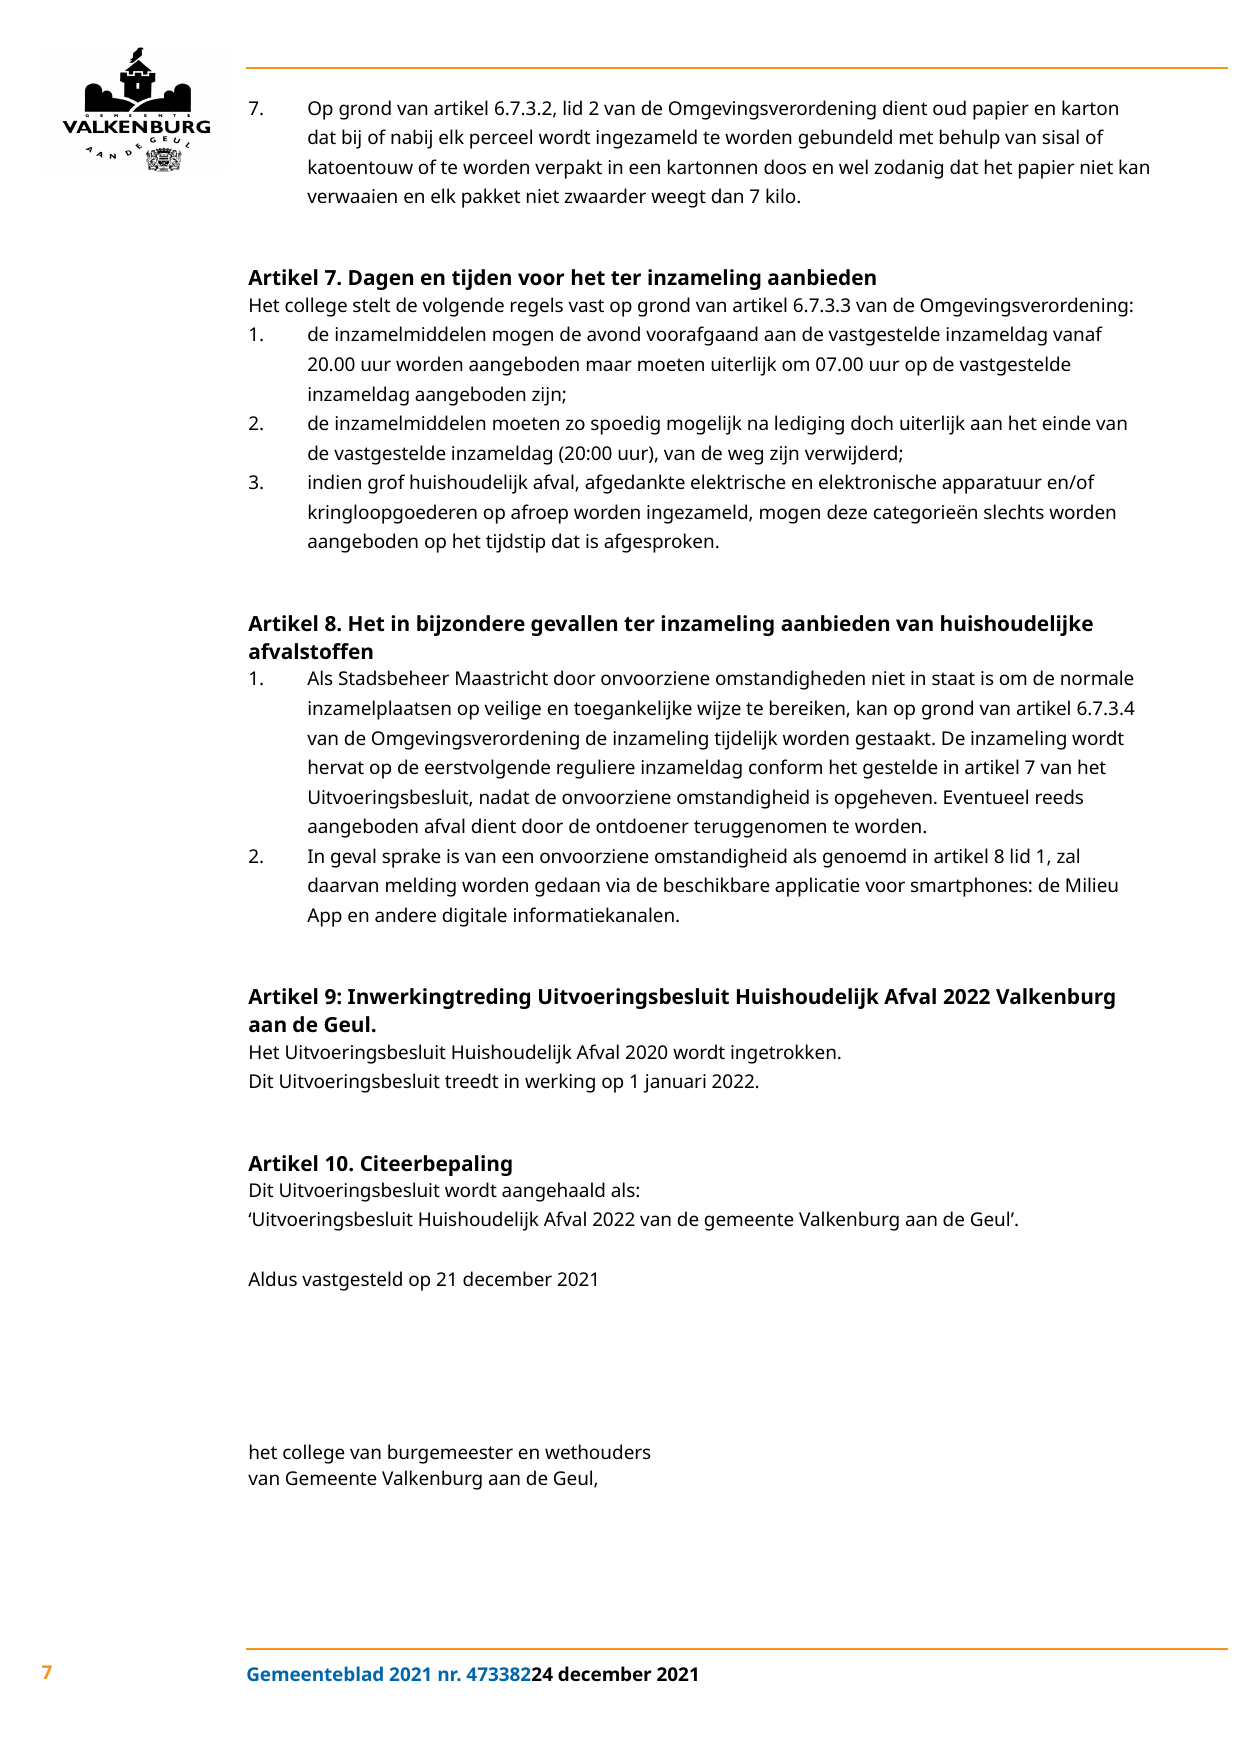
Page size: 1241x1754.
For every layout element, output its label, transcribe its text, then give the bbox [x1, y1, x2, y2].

text Aldus vastgesteld op 21 december 2021 [248, 1266, 1152, 1292]
list Op grond van artikel 6.7.3.2, lid 2 van de Omgevingsverordening dient oud papier en karton dat bij of nabij elk perceel wordt ingezameld te worden gebundeld met behulp van sisal of katoentouw of te worden verpakt in een kartonnen doos en wel zodanig dat het papier niet kan verwaaien en elk pakket niet zwaarder weegt dan 7 kilo. [248, 95, 1152, 209]
list indien grof huishoudelijk afval, afgedankte elektrische en elektronische apparatuur en/of kringloopgoederen op afroep worden ingezameld, mogen deze categorieën slechts worden aangeboden op het tijdstip dat is afgesproken. [248, 469, 1152, 554]
text Het Uitvoeringsbesluit Huishoudelijk Afval 2020 wordt ingetrokken. [248, 1039, 1152, 1065]
text Artikel 8. Het in bijzondere gevallen ter inzameling aanbieden van huishoudelijke afvalstoffen [248, 609, 1152, 666]
text Artikel 10. Citeerbepaling [248, 1149, 1152, 1177]
text Artikel 7. Dagen en tijden voor het ter inzameling aanbieden [248, 263, 1152, 292]
text Artikel 9: Inwerkingtreding Uitvoeringsbesluit Huishoudelijk Afval 2022 Valkenburg aan de Geul. [248, 982, 1152, 1039]
text Het college stelt de volgende regels vast op grond van artikel 6.7.3.3 van de Omgevingsverordening: [248, 292, 1152, 318]
text van Gemeente Valkenburg aan de Geul, [248, 1465, 1152, 1491]
picture [41, 47, 231, 172]
list In geval sprake is van een onvoorziene omstandigheid als genoemd in artikel 8 lid 1, zal daarvan melding worden gedaan via de beschikbare applicatie voor smartphones: de Milieu App en andere digitale informatiekanalen. [248, 843, 1152, 928]
text Dit Uitvoeringsbesluit treedt in werking op 1 januari 2022. [248, 1069, 1152, 1094]
list de inzamelmiddelen mogen de avond voorafgaand aan de vastgestelde inzameldag vanaf 20.00 uur worden aangeboden maar moeten uiterlijk om 07.00 uur op de vastgestelde inzameldag aangeboden zijn; [248, 322, 1152, 406]
text het college van burgemeester en wethouders [248, 1439, 1152, 1465]
text Dit Uitvoeringsbesluit wordt aangehaald als: [248, 1177, 1152, 1203]
list Als Stadsbeheer Maastricht door onvoorziene omstandigheden niet in staat is om de normale inzamelplaatsen op veilige en toegankelijke wijze te bereiken, kan op grond van artikel 6.7.3.4 van de Omgevingsverordening de inzameling tijdelijk worden gestaakt. De inzameling wordt hervat op de eerstvolgende reguliere inzameldag conform het gestelde in artikel 7 van het Uitvoeringsbesluit, nadat de onvoorziene omstandigheid is opgeheven. Eventueel reeds aangeboden afval dient door de ontdoener teruggenomen te worden. [248, 666, 1152, 839]
text ‘Uitvoeringsbesluit Huishoudelijk Afval 2022 van de gemeente Valkenburg aan de Geul’. [248, 1207, 1152, 1232]
list de inzamelmiddelen moeten zo spoedig mogelijk na lediging doch uiterlijk aan het einde van de vastgestelde inzameldag (20:00 uur), van de weg zijn verwijderd; [248, 410, 1152, 466]
